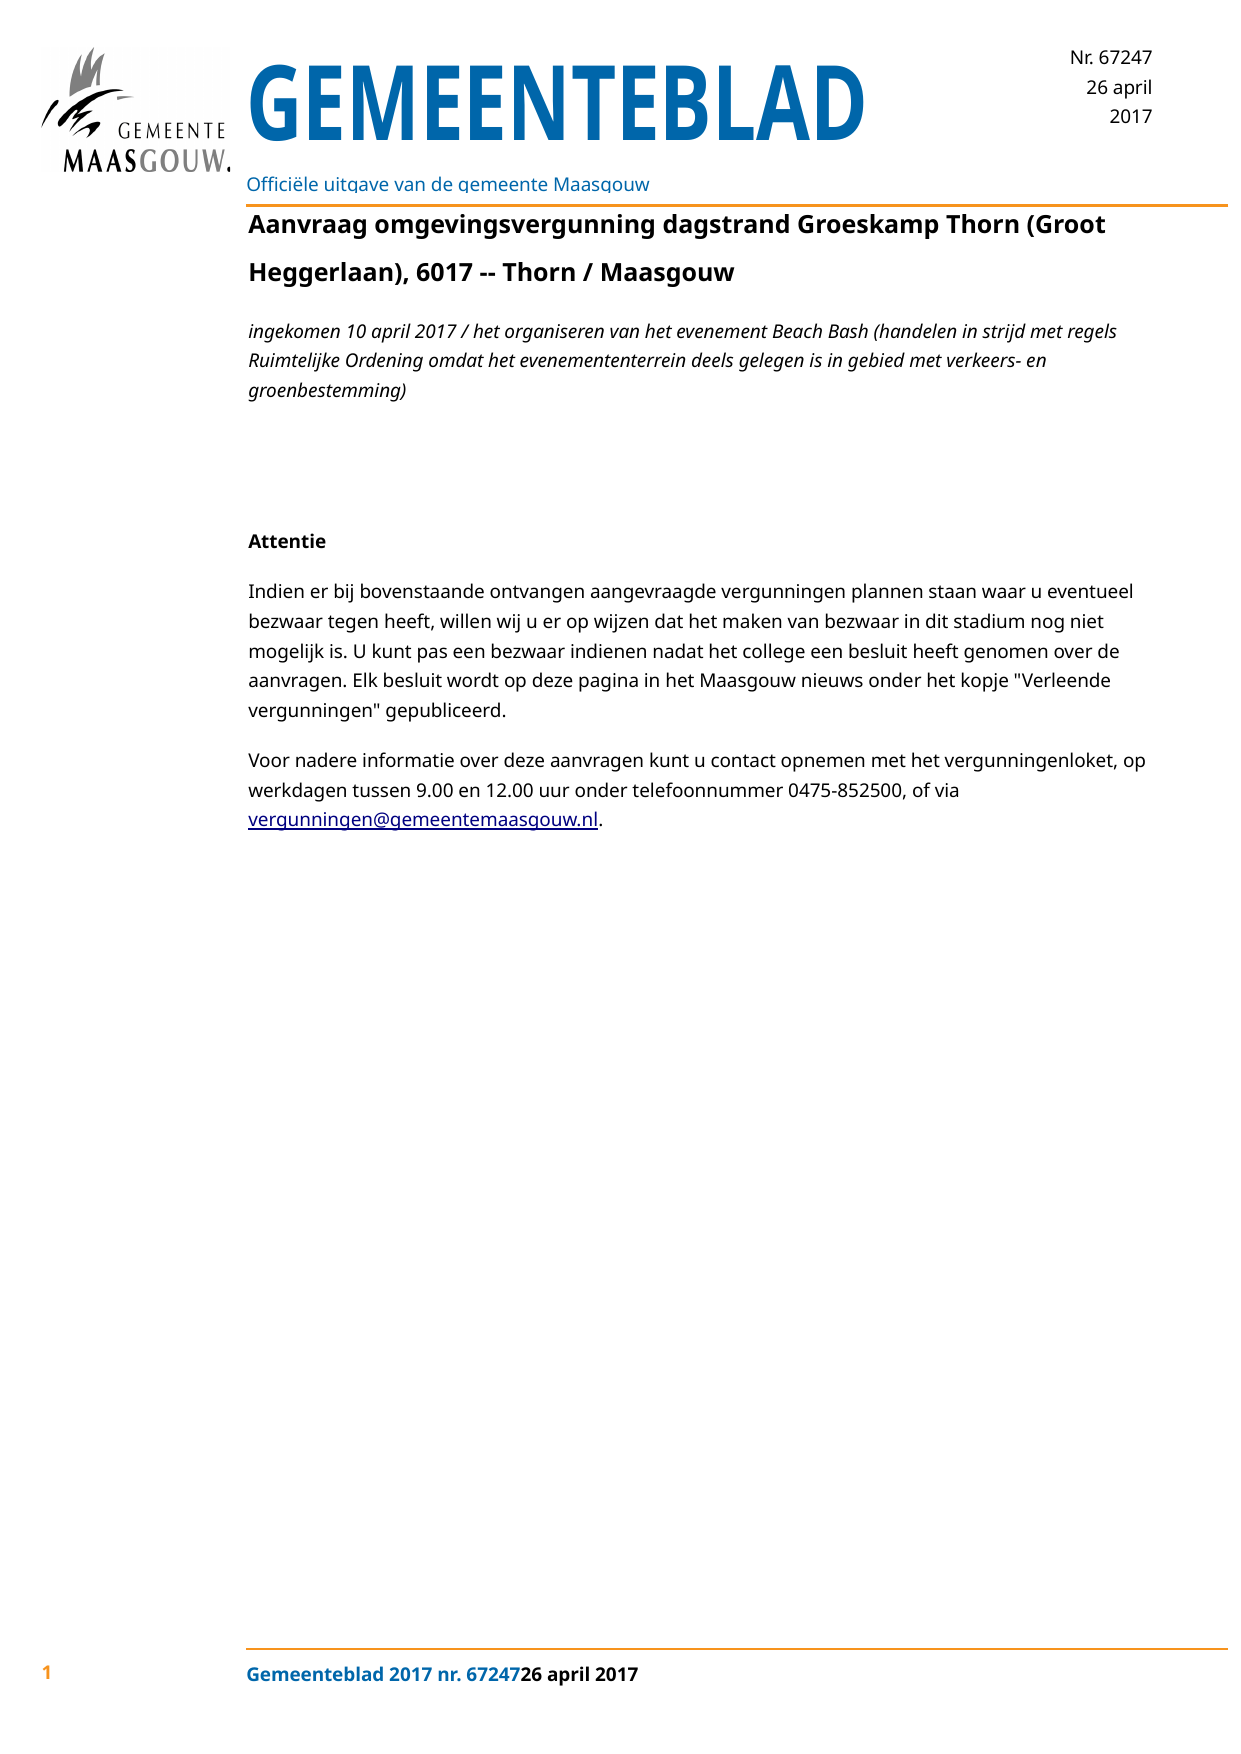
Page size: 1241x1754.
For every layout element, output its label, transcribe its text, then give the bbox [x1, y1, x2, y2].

text Aanvraag omgevingsvergunning dagstrand Groeskamp Thorn (Groot Heggerlaan), 6017 -- Thorn / Maasgouw [248, 207, 1152, 288]
text Attentie [248, 528, 1152, 554]
text Indien er bij bovenstaande ontvangen aangevraagde vergunningen plannen staan waar u eventueel bezwaar tegen heeft, willen wij u er op wijzen dat het maken van bezwaar in dit stadium nog niet mogelijk is. U kunt pas een bezwaar indienen nadat het college een besluit heeft genomen over de aanvragen. Elk besluit wordt op deze pagina in het Maasgouw nieuws onder het kopje "Verleende vergunningen" gepubliceerd. [248, 579, 1152, 723]
text Voor nadere informatie over deze aanvragen kunt u contact opnemen met het vergunningenloket, op werkdagen tussen 9.00 en 12.00 uur onder telefoonnummer 0475-852500, of via vergunningen@gemeentemaasgouw.nl. [248, 747, 1152, 832]
picture [41, 47, 231, 172]
text ingekomen 10 april 2017 / het organiseren van het evenement Beach Bash (handelen in strijd met regels Ruimtelijke Ordening omdat het evenemententerrein deels gelegen is in gebied met verkeers- en groenbestemming) [248, 318, 1152, 403]
